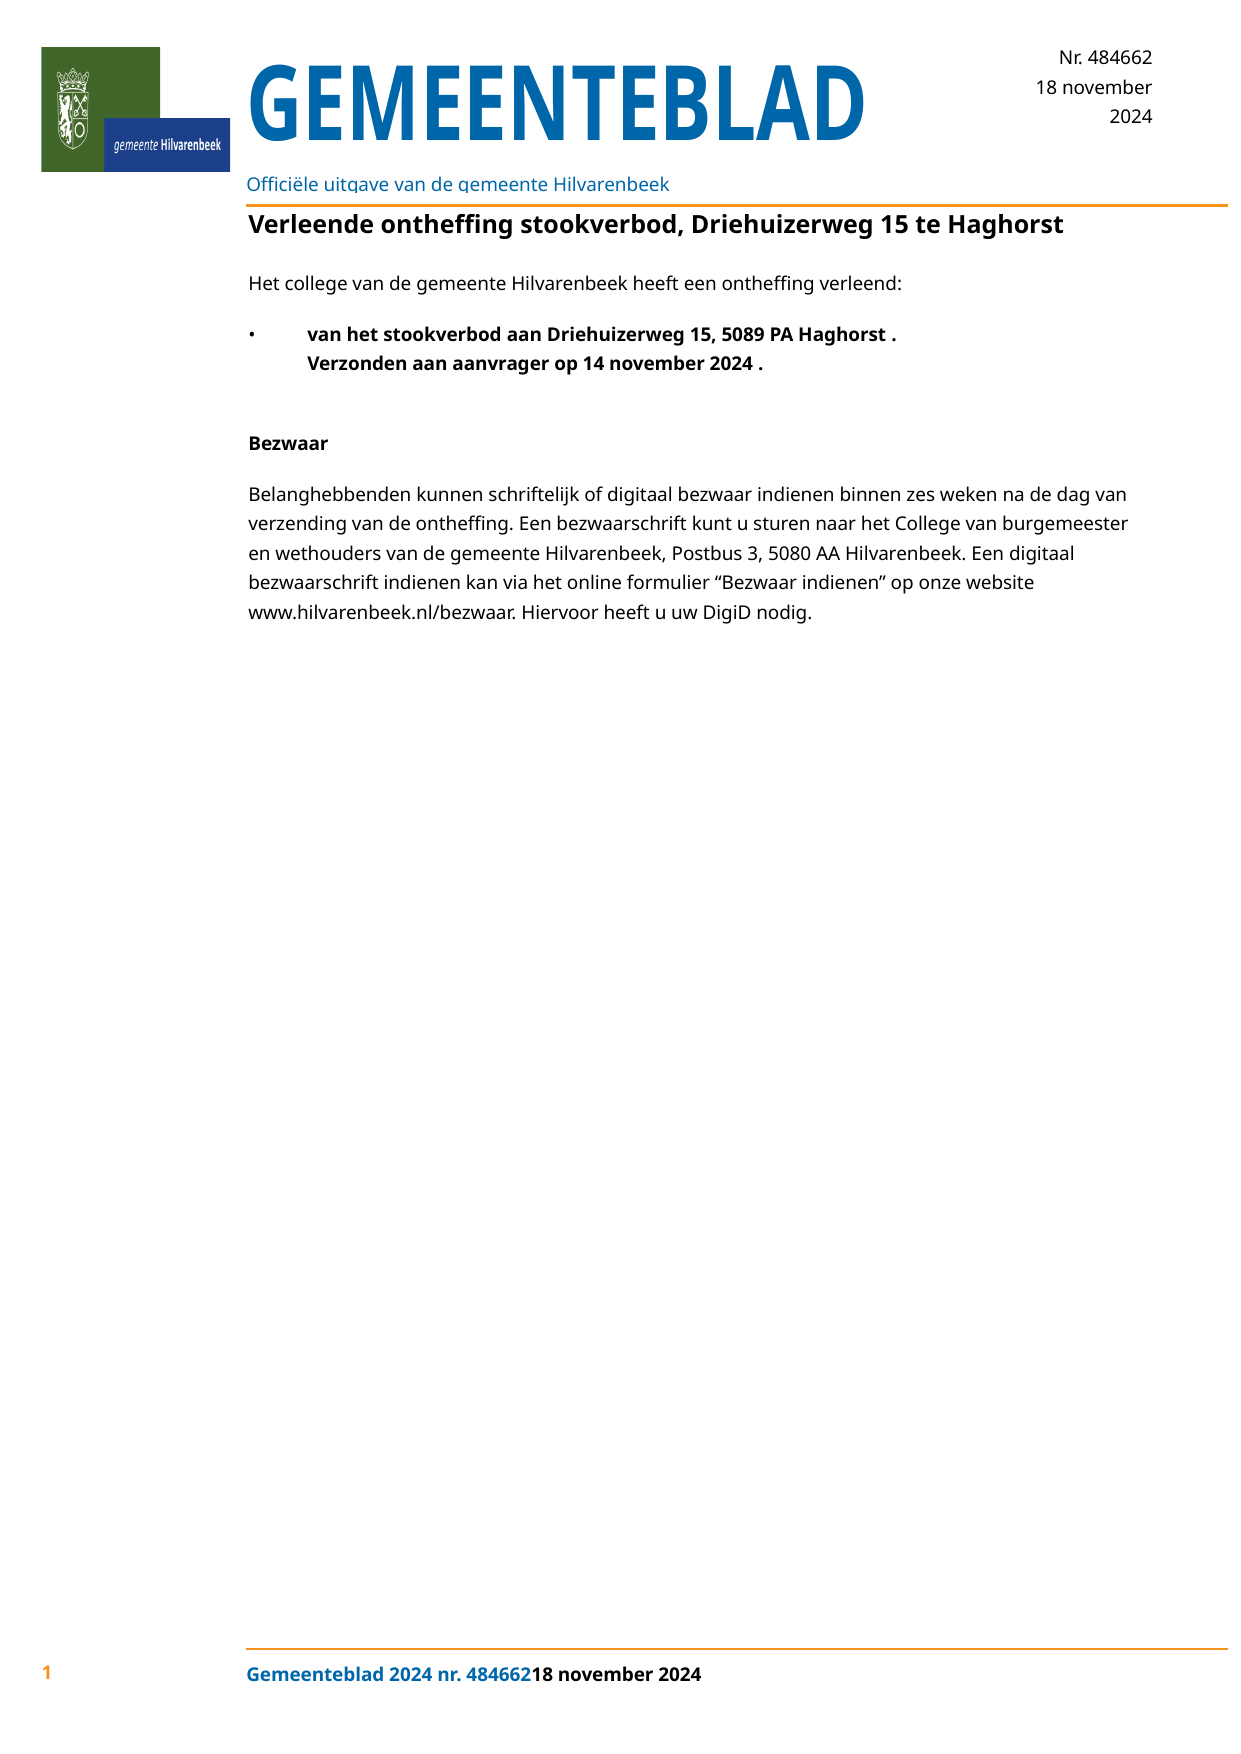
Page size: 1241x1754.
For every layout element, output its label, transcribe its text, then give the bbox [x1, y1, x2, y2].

picture [41, 47, 231, 172]
text Bezwaar [248, 430, 1152, 456]
text Belanghebbenden kunnen schriftelijk of digitaal bezwaar indienen binnen zes weken na de dag van verzending van de ontheffing. Een bezwaarschrift kunt u sturen naar het College van burgemeester en wethouders van de gemeente Hilvarenbeek, Postbus 3, 5080 AA Hilvarenbeek. Een digitaal bezwaarschrift indienen kan via het online formulier “Bezwaar indienen” op onze website www.hilvarenbeek.nl/bezwaar. Hiervoor heeft u uw DigiD nodig. [248, 481, 1152, 625]
list van het stookverbod aan Driehuizerweg 15, 5089 PA Haghorst . [248, 321, 1152, 346]
text Het college van de gemeente Hilvarenbeek heeft een ontheffing verleend: [248, 270, 1152, 296]
text Verleende ontheffing stookverbod, Driehuizerweg 15 te Haghorst [248, 207, 1152, 241]
list Verzonden aan aanvrager op 14 november 2024 . [248, 350, 1152, 376]
